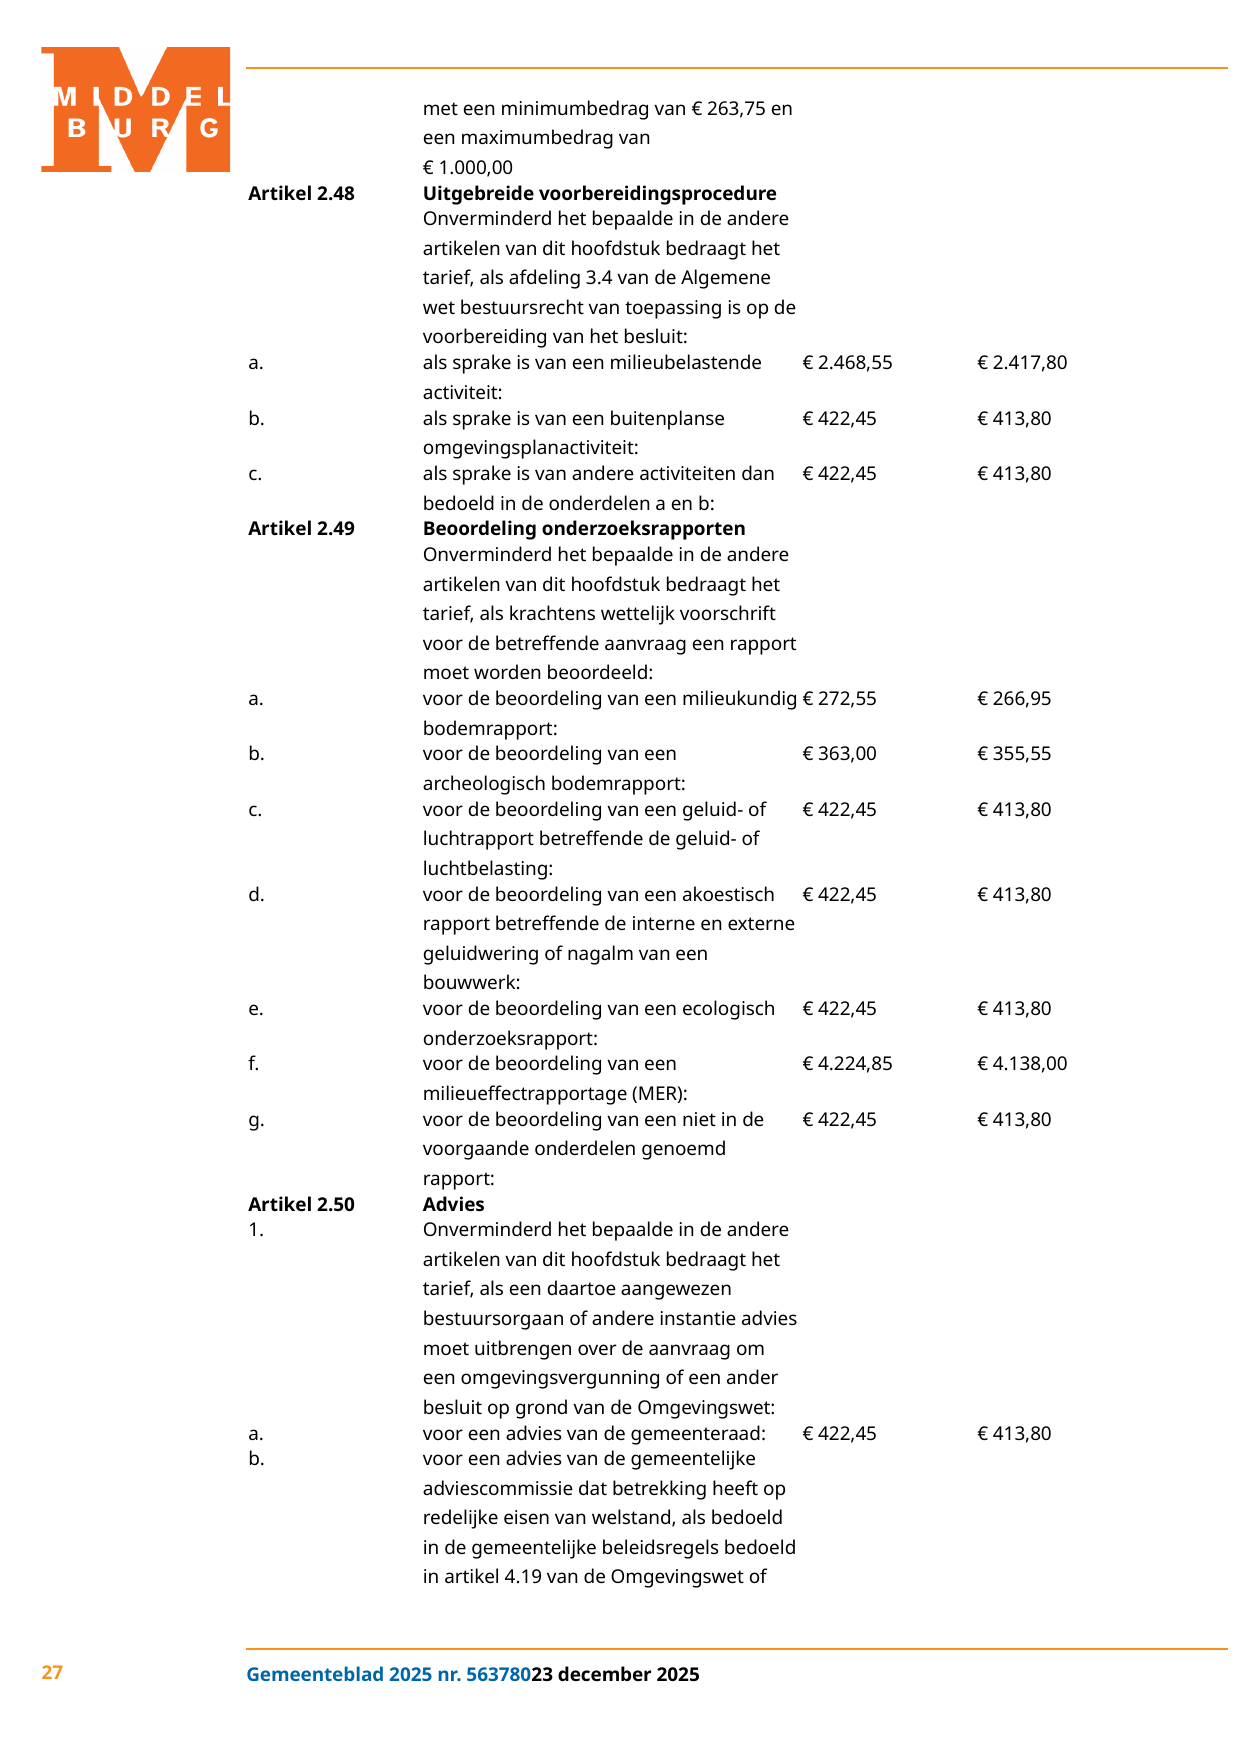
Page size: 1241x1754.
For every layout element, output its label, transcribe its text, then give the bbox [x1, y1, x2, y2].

table_cell e. [248, 995, 423, 1051]
table_cell [802, 1191, 977, 1216]
table_cell c. [248, 796, 423, 881]
table_cell voor de beoordeling van een archeologisch bodemrapport: [423, 741, 802, 796]
table_cell Onverminderd het bepaalde in de andere artikelen van dit hoofdstuk bedraagt het tarief, als krachtens wettelijk voorschrift voor de betreffende aanvraag een rapport moet worden beoordeeld: [423, 541, 802, 685]
table_cell [802, 205, 977, 349]
table_cell € 266,95 [977, 685, 1152, 741]
table_cell € 4.224,85 [802, 1051, 977, 1106]
table_cell Uitgebreide voorbereidingsprocedure [423, 180, 802, 205]
table_cell € 422,45 [802, 1420, 977, 1445]
table_cell voor de beoordeling van een ecologisch onderzoeksrapport: [423, 995, 802, 1051]
table_cell [977, 95, 1152, 180]
table_cell als sprake is van een buitenplanse omgevingsplanactiviteit: [423, 405, 802, 460]
table_cell € 355,55 [977, 741, 1152, 796]
table_cell € 422,45 [802, 460, 977, 515]
table_cell f. [248, 1051, 423, 1106]
table_cell € 413,80 [977, 796, 1152, 881]
table_cell [977, 1216, 1152, 1420]
table_cell c. [248, 460, 423, 515]
table_cell € 413,80 [977, 1420, 1152, 1445]
table_cell [802, 95, 977, 180]
table_cell [977, 1445, 1152, 1589]
table_cell € 413,80 [977, 995, 1152, 1051]
table_cell [977, 541, 1152, 685]
table_cell Beoordeling onderzoeksrapporten [423, 515, 802, 541]
table_cell b. [248, 741, 423, 796]
table_cell Artikel 2.49 [248, 515, 423, 541]
table_cell € 2.417,80 [977, 350, 1152, 405]
table_cell Artikel 2.48 [248, 180, 423, 205]
table_cell Onverminderd het bepaalde in de andere artikelen van dit hoofdstuk bedraagt het tarief, als afdeling 3.4 van de Algemene wet bestuursrecht van toepassing is op de voorbereiding van het besluit: [423, 205, 802, 349]
table_cell € 422,45 [802, 995, 977, 1051]
table_cell [802, 541, 977, 685]
table_cell € 422,45 [802, 1106, 977, 1191]
table_cell [977, 205, 1152, 349]
table_cell Artikel 2.50 [248, 1191, 423, 1216]
table_cell voor de beoordeling van een niet in de voorgaande onderdelen genoemd rapport: [423, 1106, 802, 1191]
table_cell Onverminderd het bepaalde in de andere artikelen van dit hoofdstuk bedraagt het tarief, als een daartoe aangewezen bestuursorgaan of andere instantie advies moet uitbrengen over de aanvraag om een omgevingsvergunning of een ander besluit op grond van de Omgevingswet: [423, 1216, 802, 1420]
table_cell € 413,80 [977, 1106, 1152, 1191]
table_cell voor de beoordeling van een milieukundig bodemrapport: [423, 685, 802, 741]
table_cell € 422,45 [802, 881, 977, 995]
table_cell a. [248, 685, 423, 741]
table_cell € 422,45 [802, 796, 977, 881]
table_cell [977, 1191, 1152, 1216]
table_cell [977, 515, 1152, 541]
table_cell a. [248, 1420, 423, 1445]
table_cell d. [248, 881, 423, 995]
table_cell [802, 1216, 977, 1420]
table_cell [802, 1445, 977, 1589]
table_cell [248, 541, 423, 685]
table_cell [248, 205, 423, 349]
table_cell 1. [248, 1216, 423, 1420]
table_cell als sprake is van een milieubelastende activiteit: [423, 350, 802, 405]
table_cell € 272,55 [802, 685, 977, 741]
table_cell voor de beoordeling van een milieueffectrapportage (MER): [423, 1051, 802, 1106]
table_cell [248, 95, 423, 180]
table_cell Advies [423, 1191, 802, 1216]
table_cell voor de beoordeling van een geluid- of luchtrapport betreffende de geluid- of luchtbelasting: [423, 796, 802, 881]
table_cell € 2.468,55 [802, 350, 977, 405]
table_cell a. [248, 350, 423, 405]
table_cell € 413,80 [977, 405, 1152, 460]
table_cell [802, 180, 977, 205]
table_cell € 363,00 [802, 741, 977, 796]
table_cell b. [248, 405, 423, 460]
table_cell € 413,80 [977, 460, 1152, 515]
table_cell € 4.138,00 [977, 1051, 1152, 1106]
table_cell b. [248, 1445, 423, 1589]
table_cell g. [248, 1106, 423, 1191]
table_cell als sprake is van andere activiteiten dan bedoeld in de onderdelen a en b: [423, 460, 802, 515]
table_cell € 422,45 [802, 405, 977, 460]
table_cell [802, 515, 977, 541]
table_cell voor een advies van de gemeentelijke adviescommissie dat betrekking heeft op redelijke eisen van welstand, als bedoeld in de gemeentelijke beleidsregels bedoeld in artikel 4.19 van de Omgevingswet of [423, 1445, 802, 1589]
table_cell voor de beoordeling van een akoestisch rapport betreffende de interne en externe geluidwering of nagalm van een bouwwerk: [423, 881, 802, 995]
table_cell met een minimumbedrag van € 263,75 en een maximumbedrag van € 1.000,00 [423, 95, 802, 180]
table_cell voor een advies van de gemeenteraad: [423, 1420, 802, 1445]
picture [41, 47, 231, 172]
table_cell [977, 180, 1152, 205]
table_cell € 413,80 [977, 881, 1152, 995]
